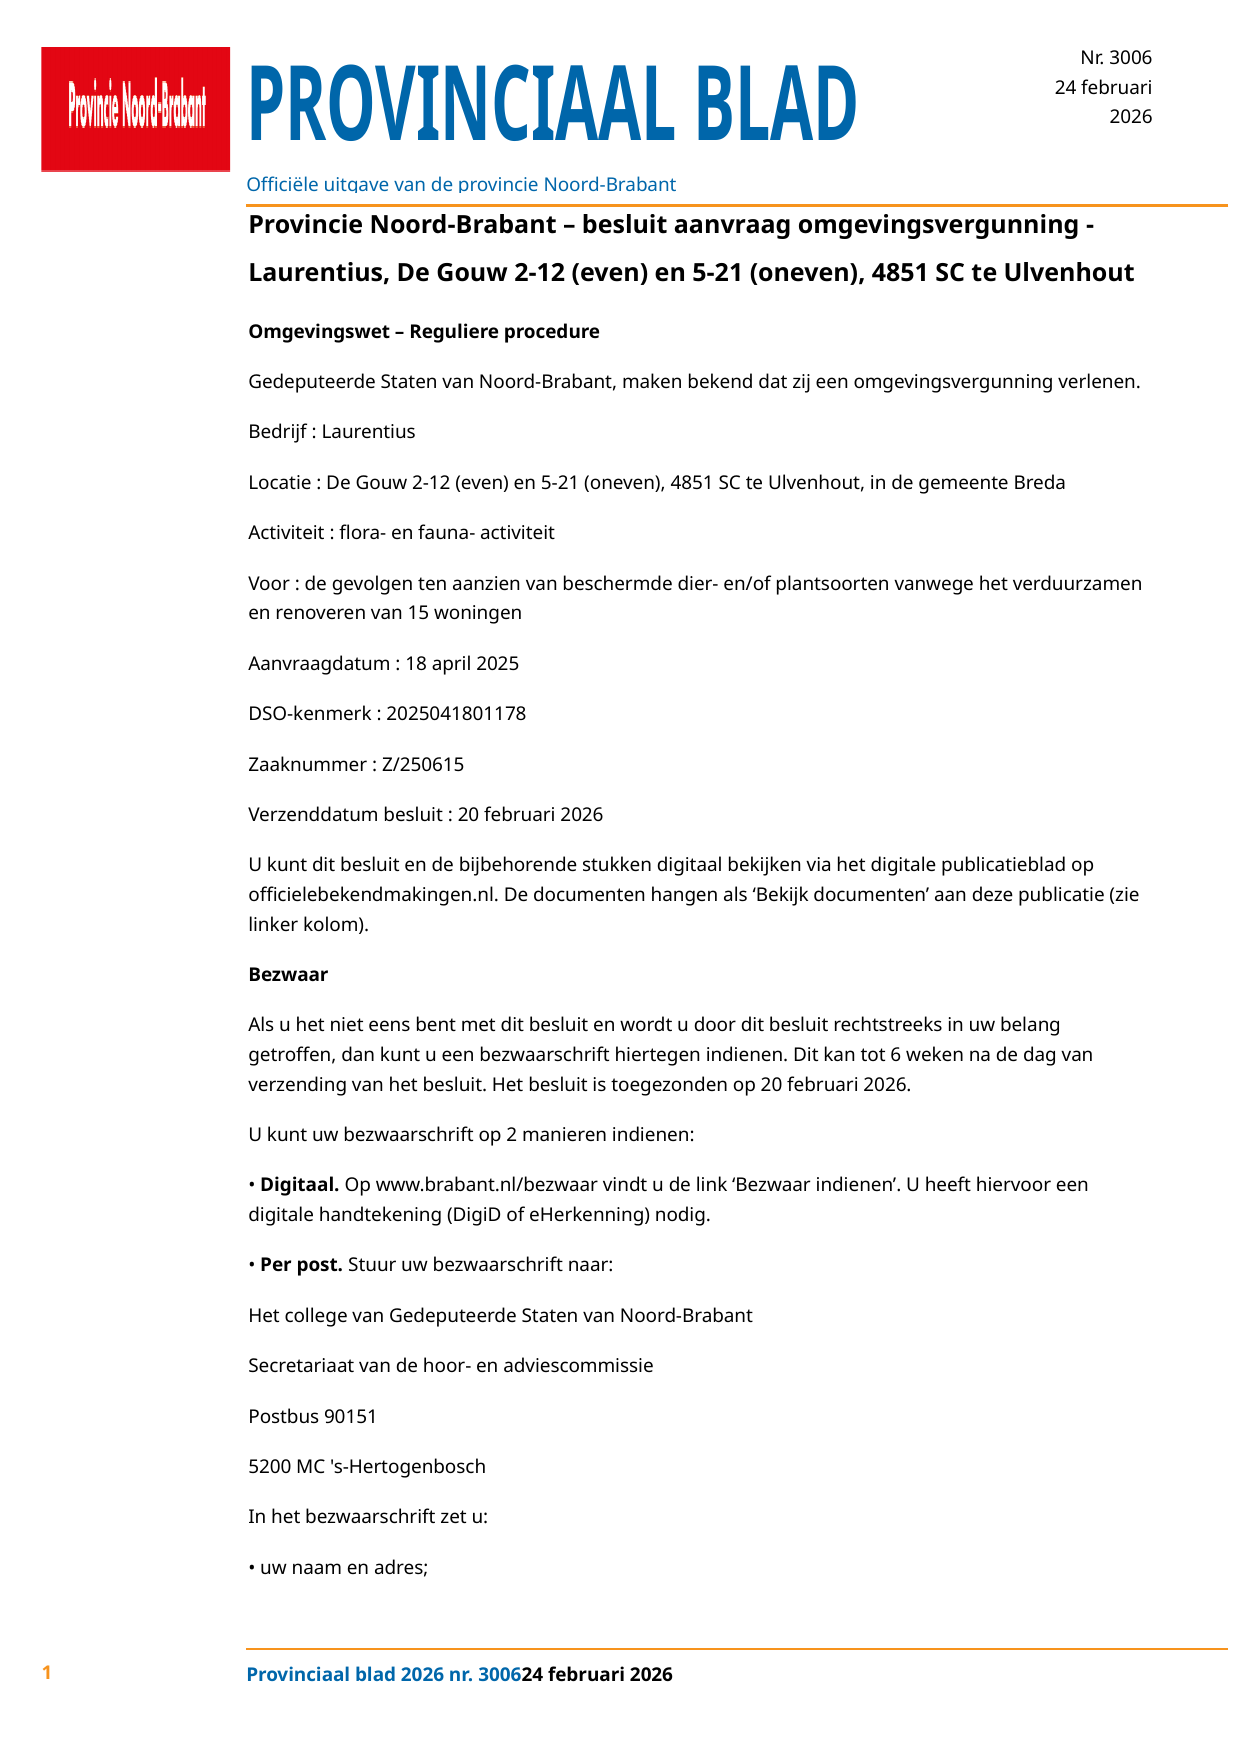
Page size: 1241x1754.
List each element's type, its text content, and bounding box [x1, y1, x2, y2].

text In het bezwaarschrift zet u: [248, 1504, 1152, 1529]
text Activiteit : flora- en fauna- activiteit [248, 519, 1152, 545]
text DSO-kenmerk : 2025041801178 [248, 700, 1152, 726]
text Als u het niet eens bent met dit besluit en wordt u door dit besluit rechtstreeks in uw belang getroffen, dan kunt u een bezwaarschrift hiertegen indienen. Dit kan tot 6 weken na de dag van verzending van het besluit. Het besluit is toegezonden op 20 februari 2026. [248, 1012, 1152, 1097]
text U kunt dit besluit en de bijbehorende stukken digitaal bekijken via het digitale publicatieblad op officielebekendmakingen.nl. De documenten hangen als ‘Bekijk documenten’ aan deze publicatie (zie linker kolom). [248, 852, 1152, 937]
text Bedrijf : Laurentius [248, 419, 1152, 444]
text • Digitaal. Op www.brabant.nl/bezwaar vindt u de link ‘Bezwaar indienen’. U heeft hiervoor een digitale handtekening (DigiD of eHerkenning) nodig. [248, 1172, 1152, 1227]
text 5200 MC 's‑Hertogenbosch [248, 1453, 1152, 1479]
text Het college van Gedeputeerde Staten van Noord-Brabant [248, 1302, 1152, 1328]
picture [41, 47, 231, 172]
text Zaaknummer : Z/250615 [248, 751, 1152, 777]
text Verzenddatum besluit : 20 februari 2026 [248, 801, 1152, 827]
text Omgevingswet – Reguliere procedure [248, 318, 1152, 344]
text Aanvraagdatum : 18 april 2025 [248, 650, 1152, 676]
text Bezwaar [248, 961, 1152, 987]
text U kunt uw bezwaarschrift op 2 manieren indienen: [248, 1121, 1152, 1147]
text Secretariaat van de hoor- en adviescommissie [248, 1352, 1152, 1378]
text Provincie Noord-Brabant – besluit aanvraag omgevingsvergunning - Laurentius, De Gouw 2-12 (even) en 5-21 (oneven), 4851 SC te Ulvenhout [248, 207, 1152, 288]
text Voor : de gevolgen ten aanzien van beschermde dier- en/of plantsoorten vanwege het verduurzamen en renoveren van 15 woningen [248, 570, 1152, 625]
text • uw naam en adres; [248, 1554, 1152, 1580]
text Locatie : De Gouw 2-12 (even) en 5-21 (oneven), 4851 SC te Ulvenhout, in de gemeente Breda [248, 469, 1152, 495]
text • Per post. Stuur uw bezwaarschrift naar: [248, 1252, 1152, 1277]
text Gedeputeerde Staten van Noord-Brabant, maken bekend dat zij een omgevingsvergunning verlenen. [248, 368, 1152, 394]
text Postbus 90151 [248, 1403, 1152, 1429]
